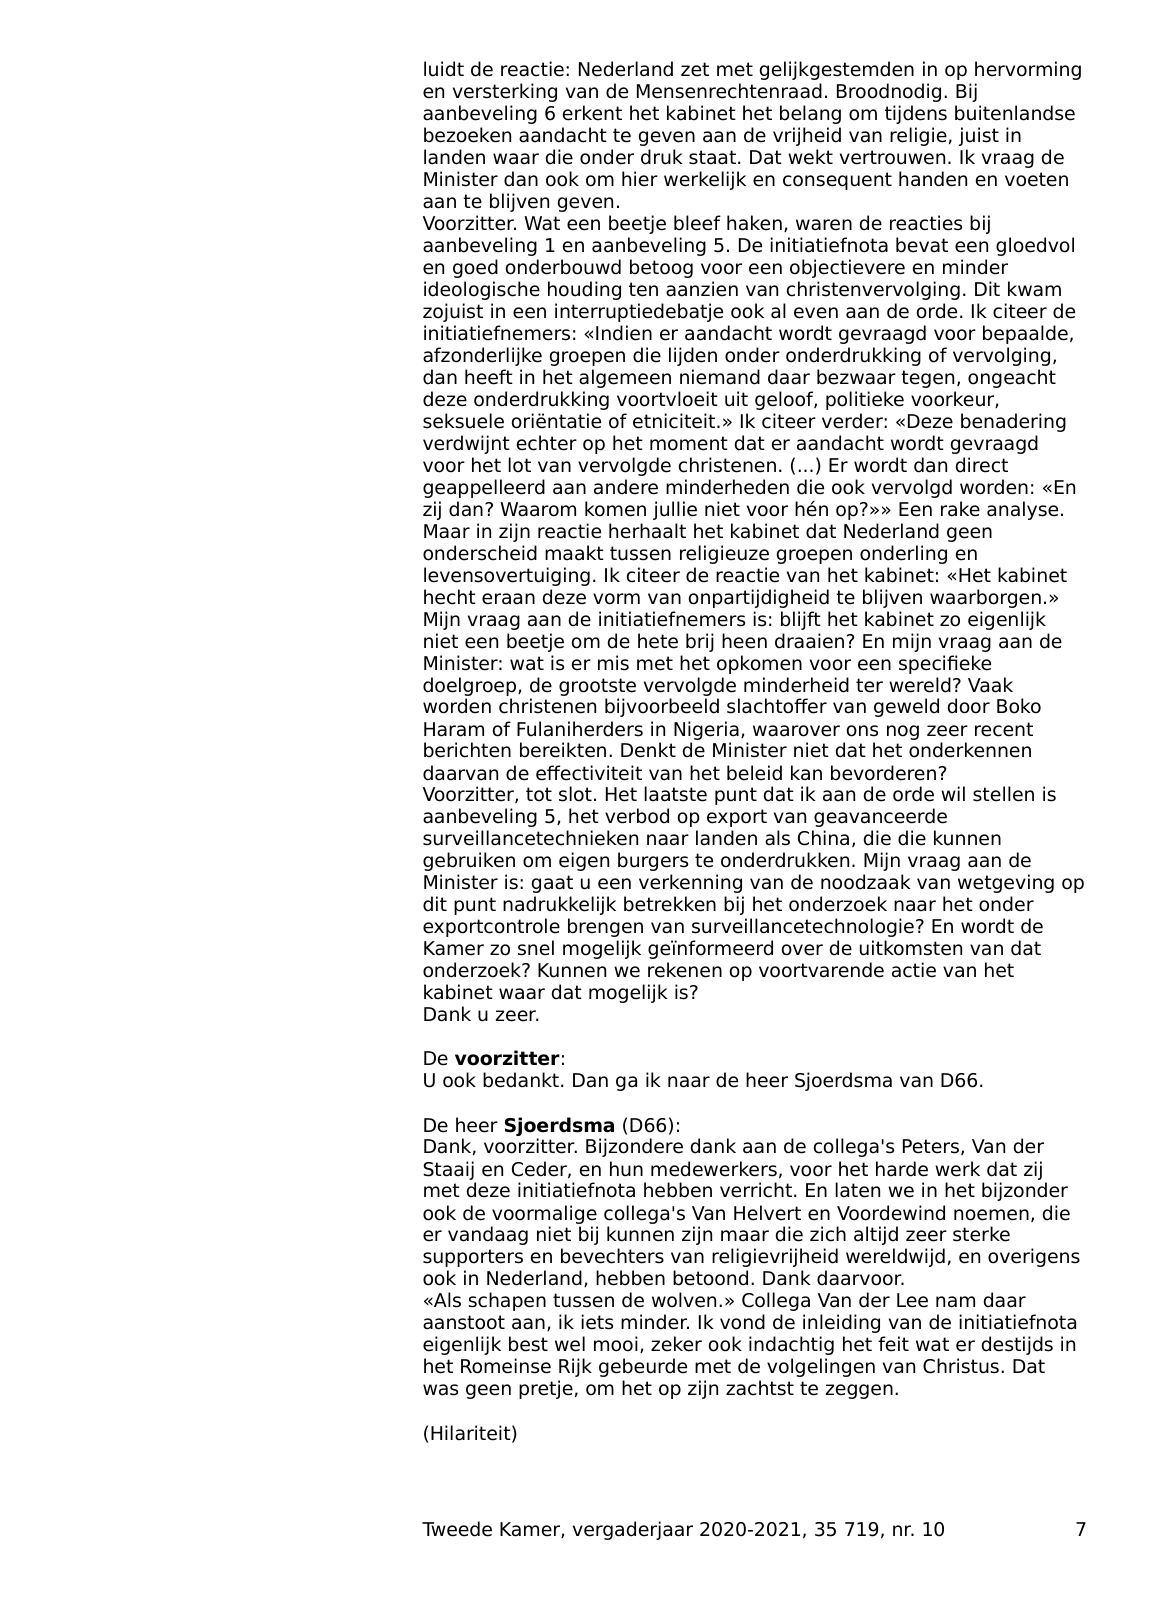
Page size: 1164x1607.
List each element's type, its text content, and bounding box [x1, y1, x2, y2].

text Dank u zeer. [422, 1004, 1087, 1026]
text Voorzitter, tot slot. Het laatste punt dat ik aan de orde wil stellen is aanbeveling 5, het verbod op export van geavanceerde surveillancetechnieken naar landen als China, die die kunnen gebruiken om eigen burgers te onderdrukken. Mijn vraag aan de Minister is: gaat u een verkenning van de noodzaak van wetgeving op dit punt nadrukkelijk betrekken bij het onderzoek naar het onder exportcontrole brengen van surveillancetechnologie? En wordt de Kamer zo snel mogelijk geïnformeerd over de uitkomsten van dat onderzoek? Kunnen we rekenen op voortvarende actie van het kabinet waar dat mogelijk is? [422, 784, 1087, 1004]
text (Hilariteit) [422, 1422, 1087, 1444]
text U ook bedankt. Dan ga ik naar de heer Sjoerdsma van D66. [422, 1070, 1087, 1092]
text «Als schapen tussen de wolven.» Collega Van der Lee nam daar aanstoot aan, ik iets minder. Ik vond de inleiding van de initiatiefnota eigenlijk best wel mooi, zeker ook indachtig het feit wat er destijds in het Romeinse Rijk gebeurde met de volgelingen van Christus. Dat was geen pretje, om het op zijn zachtst te zeggen. [422, 1290, 1087, 1400]
text De voorzitter: [422, 1048, 1087, 1070]
text luidt de reactie: Nederland zet met gelijkgestemden in op hervorming en versterking van de Mensenrechtenraad. Broodnodig. Bij aanbeveling 6 erkent het kabinet het belang om tijdens buitenlandse bezoeken aandacht te geven aan de vrijheid van religie, juist in landen waar die onder druk staat. Dat wekt vertrouwen. Ik vraag de Minister dan ook om hier werkelijk en consequent handen en voeten aan te blijven geven. [422, 59, 1087, 213]
text Voorzitter. Wat een beetje bleef haken, waren de reacties bij aanbeveling 1 en aanbeveling 5. De initiatiefnota bevat een gloedvol en goed onderbouwd betoog voor een objectievere en minder ideologische houding ten aanzien van christenvervolging. Dit kwam zojuist in een interruptiedebatje ook al even aan de orde. Ik citeer de initiatiefnemers: «Indien er aandacht wordt gevraagd voor bepaalde, afzonderlijke groepen die lijden onder onderdrukking of vervolging, dan heeft in het algemeen niemand daar bezwaar tegen, ongeacht deze onderdrukking voortvloeit uit geloof, politieke voorkeur, seksuele oriëntatie of etniciteit.» Ik citeer verder: «Deze benadering verdwijnt echter op het moment dat er aandacht wordt gevraagd voor het lot van vervolgde christenen. (...) Er wordt dan direct geappelleerd aan andere minderheden die ook vervolgd worden: «En zij dan? Waarom komen jullie niet voor hén op?»» Een rake analyse. Maar in zijn reactie herhaalt het kabinet dat Nederland geen onderscheid maakt tussen religieuze groepen onderling en levensovertuiging. Ik citeer de reactie van het kabinet: «Het kabinet hecht eraan deze vorm van onpartijdigheid te blijven waarborgen.» Mijn vraag aan de initiatiefnemers is: blijft het kabinet zo eigenlijk niet een beetje om de hete brij heen draaien? En mijn vraag aan de Minister: wat is er mis met het opkomen voor een specifieke doelgroep, de grootste vervolgde minderheid ter wereld? Vaak worden christenen bijvoorbeeld slachtoffer van geweld door Boko Haram of Fulaniherders in Nigeria, waarover ons nog zeer recent berichten bereikten. Denkt de Minister niet dat het onderkennen daarvan de effectiviteit van het beleid kan bevorderen? [422, 213, 1087, 784]
text Dank, voorzitter. Bijzondere dank aan de collega's Peters, Van der Staaij en Ceder, en hun medewerkers, voor het harde werk dat zij met deze initiatiefnota hebben verricht. En laten we in het bijzonder ook de voormalige collega's Van Helvert en Voordewind noemen, die er vandaag niet bij kunnen zijn maar die zich altijd zeer sterke supporters en bevechters van religievrijheid wereldwijd, en overigens ook in Nederland, hebben betoond. Dank daarvoor. [422, 1136, 1087, 1290]
text De heer Sjoerdsma (D66): [422, 1114, 1087, 1136]
